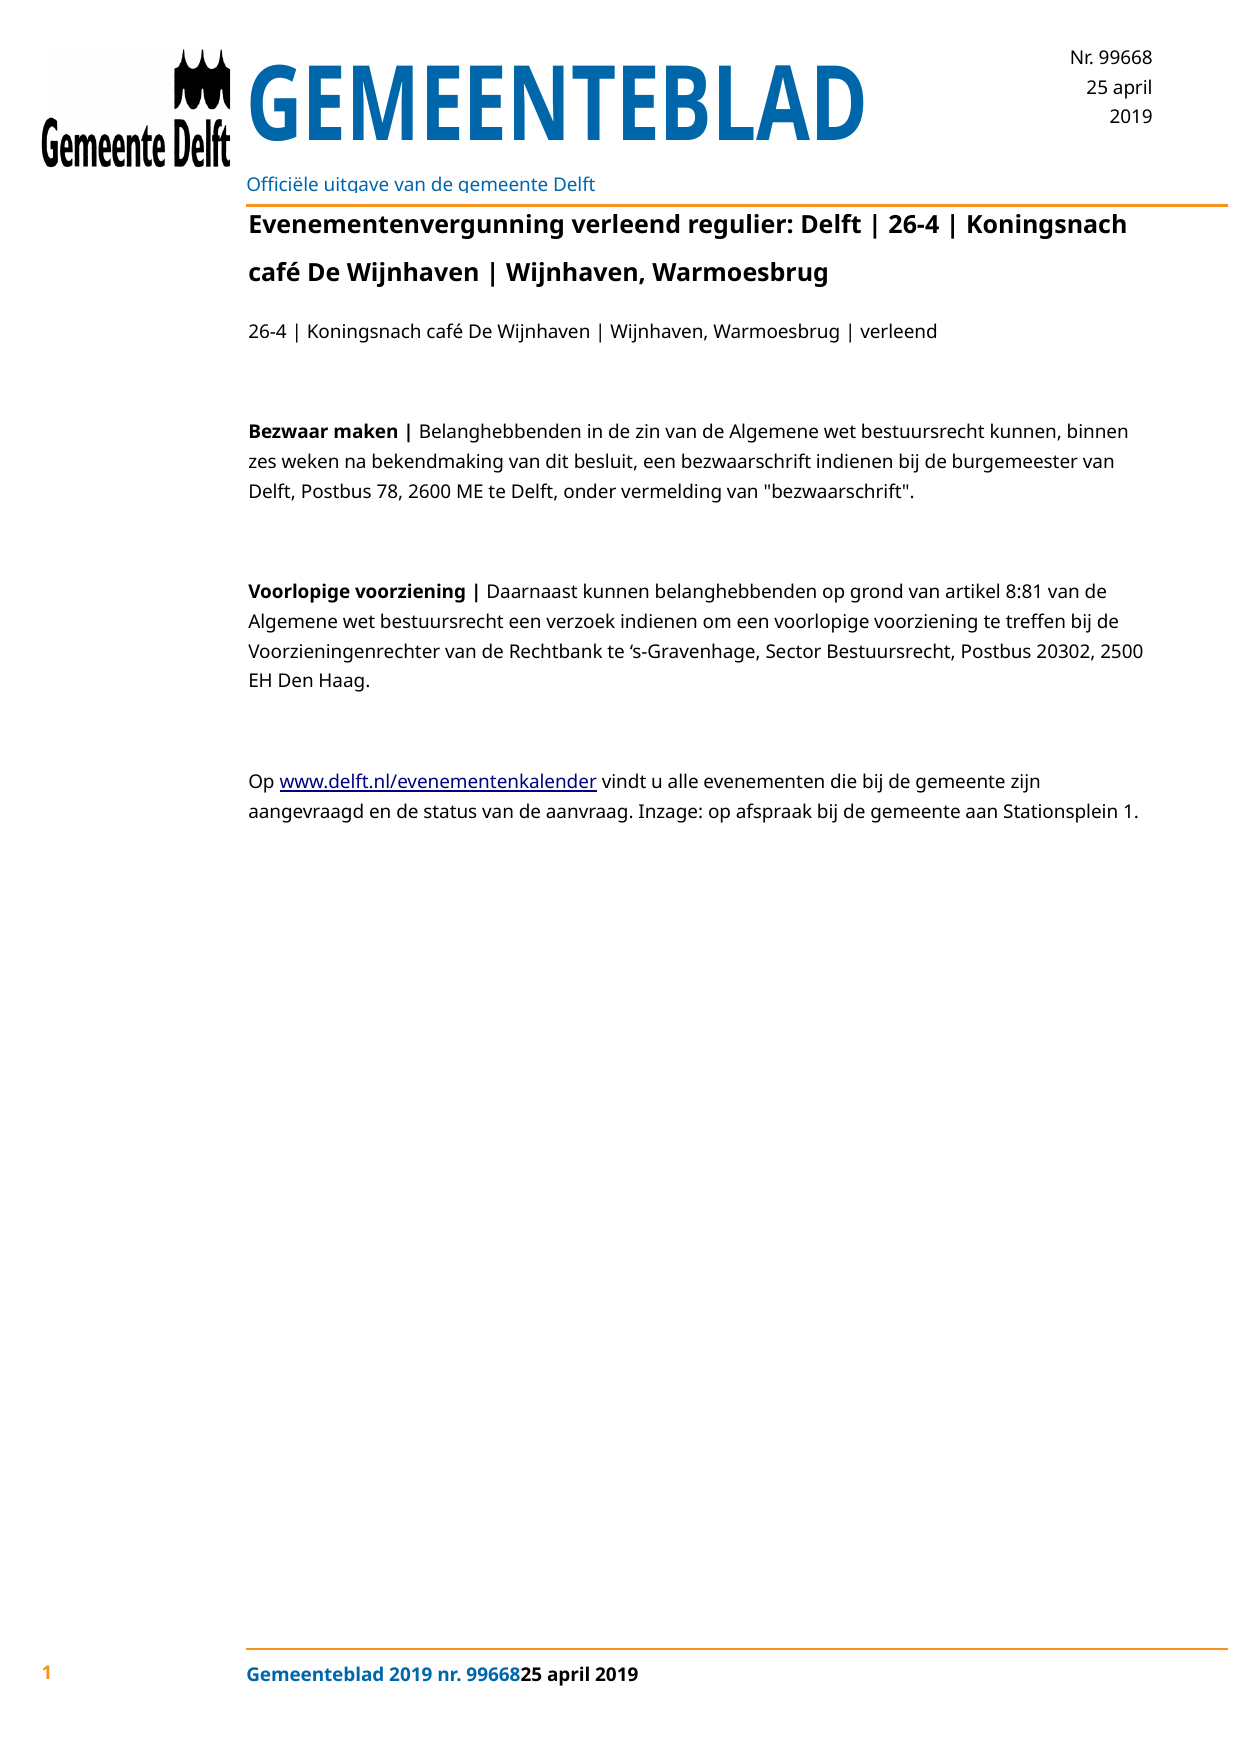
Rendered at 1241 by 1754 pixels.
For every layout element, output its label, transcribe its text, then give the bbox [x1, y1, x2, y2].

text Op www.delft.nl/evenementenkalender vindt u alle evenementen die bij de gemeente zijn aangevraagd en de status van de aanvraag. Inzage: op afspraak bij de gemeente aan Stationsplein 1. [248, 768, 1152, 824]
text Evenementenvergunning verleend regulier: Delft | 26-4 | Koningsnach café De Wijnhaven | Wijnhaven, Warmoesbrug [248, 207, 1152, 288]
text Bezwaar maken | Belanghebbenden in de zin van de Algemene wet bestuursrecht kunnen, binnen zes weken na bekendmaking van dit besluit, een bezwaarschrift indienen bij de burgemeester van Delft, Postbus 78, 2600 ME te Delft, onder vermelding van "bezwaarschrift". [248, 419, 1152, 504]
picture [41, 47, 231, 172]
text Voorlopige voorziening | Daarnaast kunnen belanghebbenden op grond van artikel 8:81 van de Algemene wet bestuursrecht een verzoek indienen om een voorlopige voorziening te treffen bij de Voorzieningenrechter van de Rechtbank te ‘s-Gravenhage, Sector Bestuursrecht, Postbus 20302, 2500 EH Den Haag. [248, 579, 1152, 693]
text 26-4 | Koningsnach café De Wijnhaven | Wijnhaven, Warmoesbrug | verleend [248, 318, 1152, 344]
